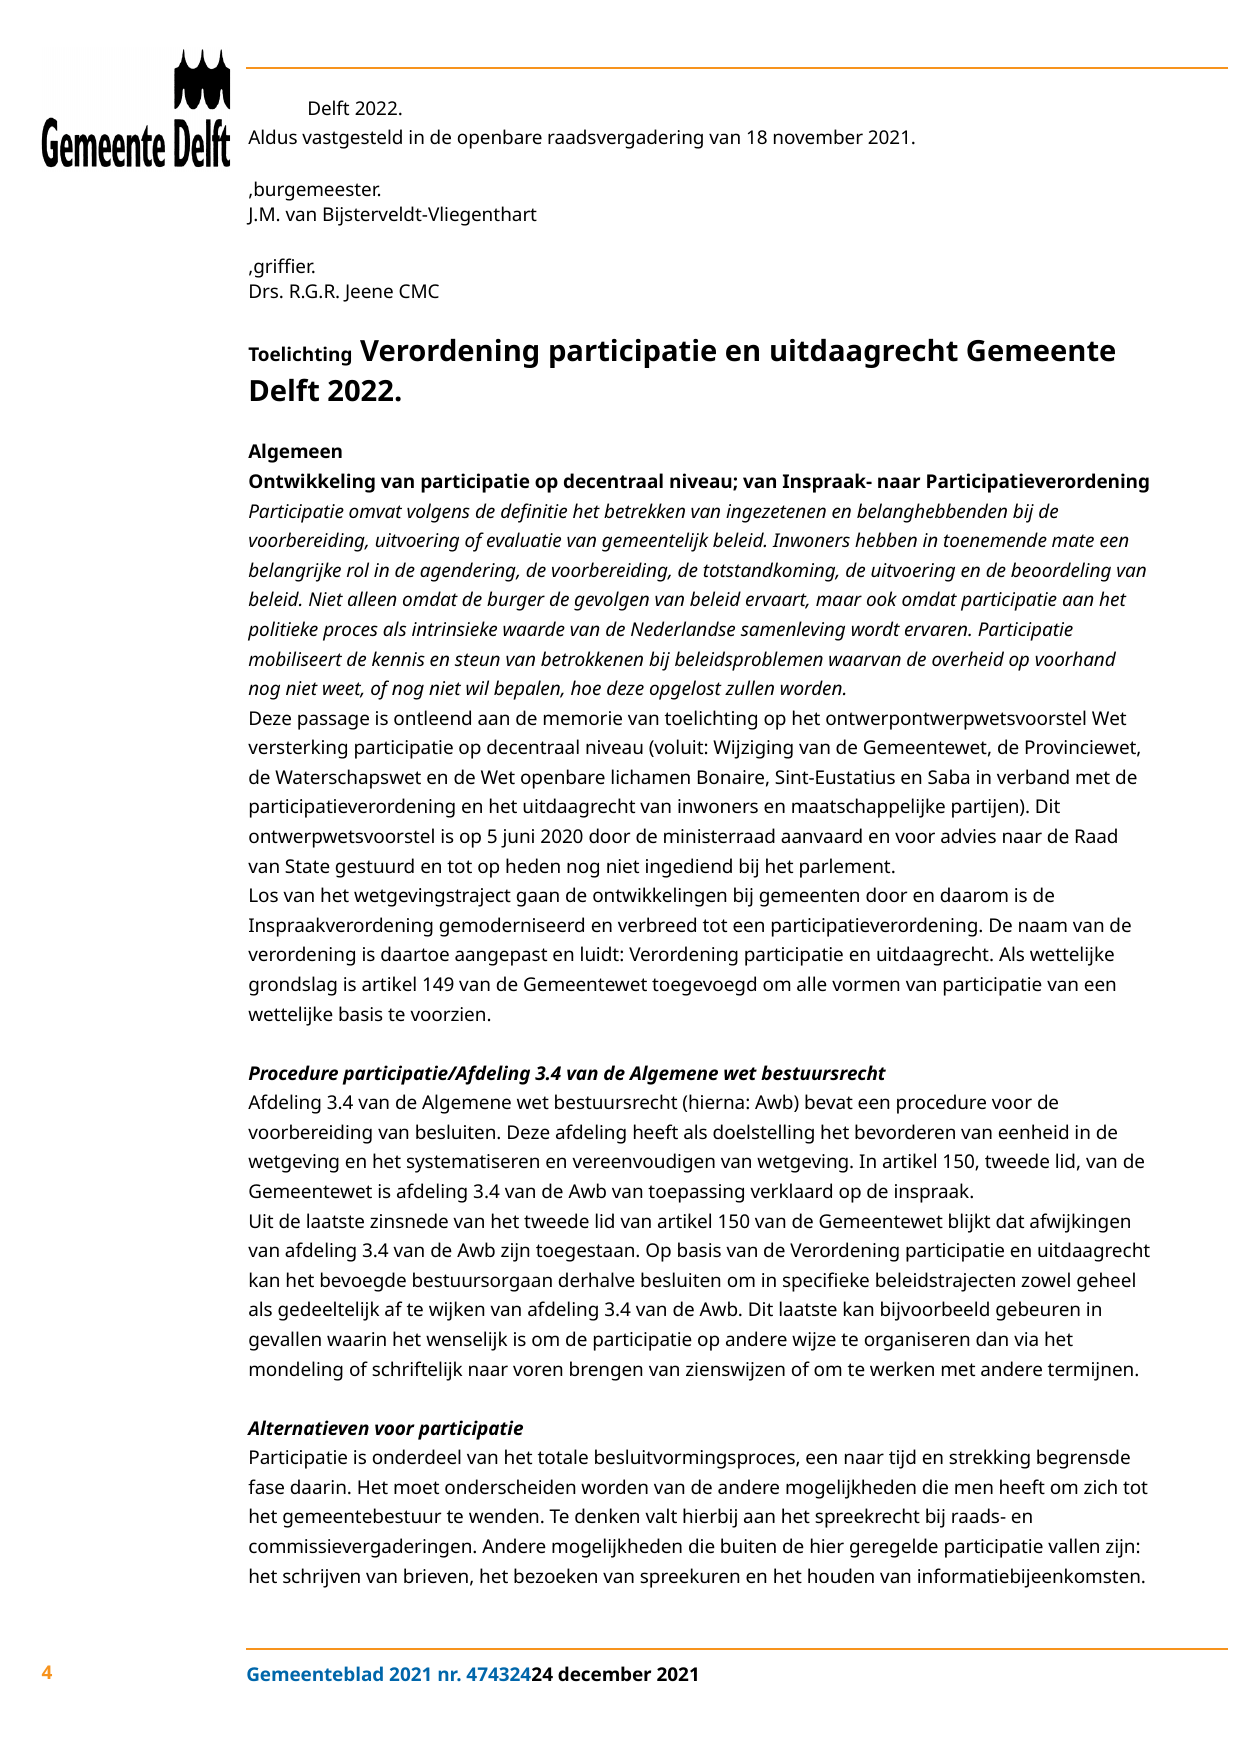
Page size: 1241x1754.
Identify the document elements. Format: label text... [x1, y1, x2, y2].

text Alternatieven voor participatie [248, 1415, 1152, 1441]
text Drs. R.G.R. Jeene CMC [248, 279, 1152, 304]
text Participatie omvat volgens de definitie het betrekken van ingezetenen en belanghebbenden bij de voorbereiding, uitvoering of evaluatie van gemeentelijk beleid. Inwoners hebben in toenemende mate een belangrijke rol in de agendering, de voorbereiding, de totstandkoming, de uitvoering en de beoordeling van beleid. Niet alleen omdat de burger de gevolgen van beleid ervaart, maar ook omdat participatie aan het politieke proces als intrinsieke waarde van de Nederlandse samenleving wordt ervaren. Participatie mobiliseert de kennis en steun van betrokkenen bij beleidsproblemen waarvan de overheid op voorhand nog niet weet, of nog niet wil bepalen, hoe deze opgelost zullen worden. [248, 498, 1152, 701]
text Afdeling 3.4 van de Algemene wet bestuursrecht (hierna: Awb) bevat een procedure voor de voorbereiding van besluiten. Deze afdeling heeft als doelstelling het bevorderen van eenheid in de wetgeving en het systematiseren en vereenvoudigen van wetgeving. In artikel 150, tweede lid, van de Gemeentewet is afdeling 3.4 van de Awb van toepassing verklaard op de inspraak. [248, 1089, 1152, 1204]
text Aldus vastgesteld in de openbare raadsvergadering van 18 november 2021. [248, 124, 1152, 150]
list Delft 2022. [248, 95, 1152, 121]
picture [41, 47, 231, 172]
text ,griffier. [248, 253, 1152, 279]
text Participatie is onderdeel van het totale besluitvormingsproces, een naar tijd en strekking begrensde fase daarin. Het moet onderscheiden worden van de andere mogelijkheden die men heeft om zich tot het gemeentebestuur te wenden. Te denken valt hierbij aan het spreekrecht bij raads- en commissievergaderingen. Andere mogelijkheden die buiten de hier geregelde participatie vallen zijn: het schrijven van brieven, het bezoeken van spreekuren en het houden van informatiebijeenkomsten. [248, 1444, 1152, 1589]
text ,burgemeester. [248, 176, 1152, 202]
text Los van het wetgevingstraject gaan de ontwikkelingen bij gemeenten door en daarom is de Inspraakverordening gemoderniseerd en verbreed tot een participatieverordening. De naam van de verordening is daartoe aangepast en luidt: Verordening participatie en uitdaagrecht. Als wettelijke grondslag is artikel 149 van de Gemeentewet toegevoegd om alle vormen van participatie van een wettelijke basis te voorzien. [248, 882, 1152, 1027]
text Deze passage is ontleend aan de memorie van toelichting op het ontwerpontwerpwetsvoorstel Wet versterking participatie op decentraal niveau (voluit: Wijziging van de Gemeentewet, de Provinciewet, de Waterschapswet en de Wet openbare lichamen Bonaire, Sint-Eustatius en Saba in verband met de participatieverordening en het uitdaagrecht van inwoners en maatschappelijke partijen). Dit ontwerpwetsvoorstel is op 5 juni 2020 door de ministerraad aanvaard en voor advies naar de Raad van State gestuurd en tot op heden nog niet ingediend bij het parlement. [248, 705, 1152, 879]
text Toelichting Verordening participatie en uitdaagrecht Gemeente Delft 2022. [248, 330, 1152, 409]
text Algemeen [248, 439, 1152, 464]
text Uit de laatste zinsnede van het tweede lid van artikel 150 van de Gemeentewet blijkt dat afwijkingen van afdeling 3.4 van de Awb zijn toegestaan. Op basis van de Verordening participatie en uitdaagrecht kan het bevoegde bestuursorgaan derhalve besluiten om in specifieke beleidstrajecten zowel geheel als gedeeltelijk af te wijken van afdeling 3.4 van de Awb. Dit laatste kan bijvoorbeeld gebeuren in gevallen waarin het wenselijk is om de participatie op andere wijze te organiseren dan via het mondeling of schriftelijk naar voren brengen van zienswijzen of om te werken met andere termijnen. [248, 1208, 1152, 1382]
text Procedure participatie/Afdeling 3.4 van de Algemene wet bestuursrecht [248, 1060, 1152, 1086]
text J.M. van Bijsterveldt-Vliegenthart [248, 202, 1152, 227]
text Ontwikkeling van participatie op decentraal niveau; van Inspraak- naar Participatieverordening [248, 468, 1152, 494]
